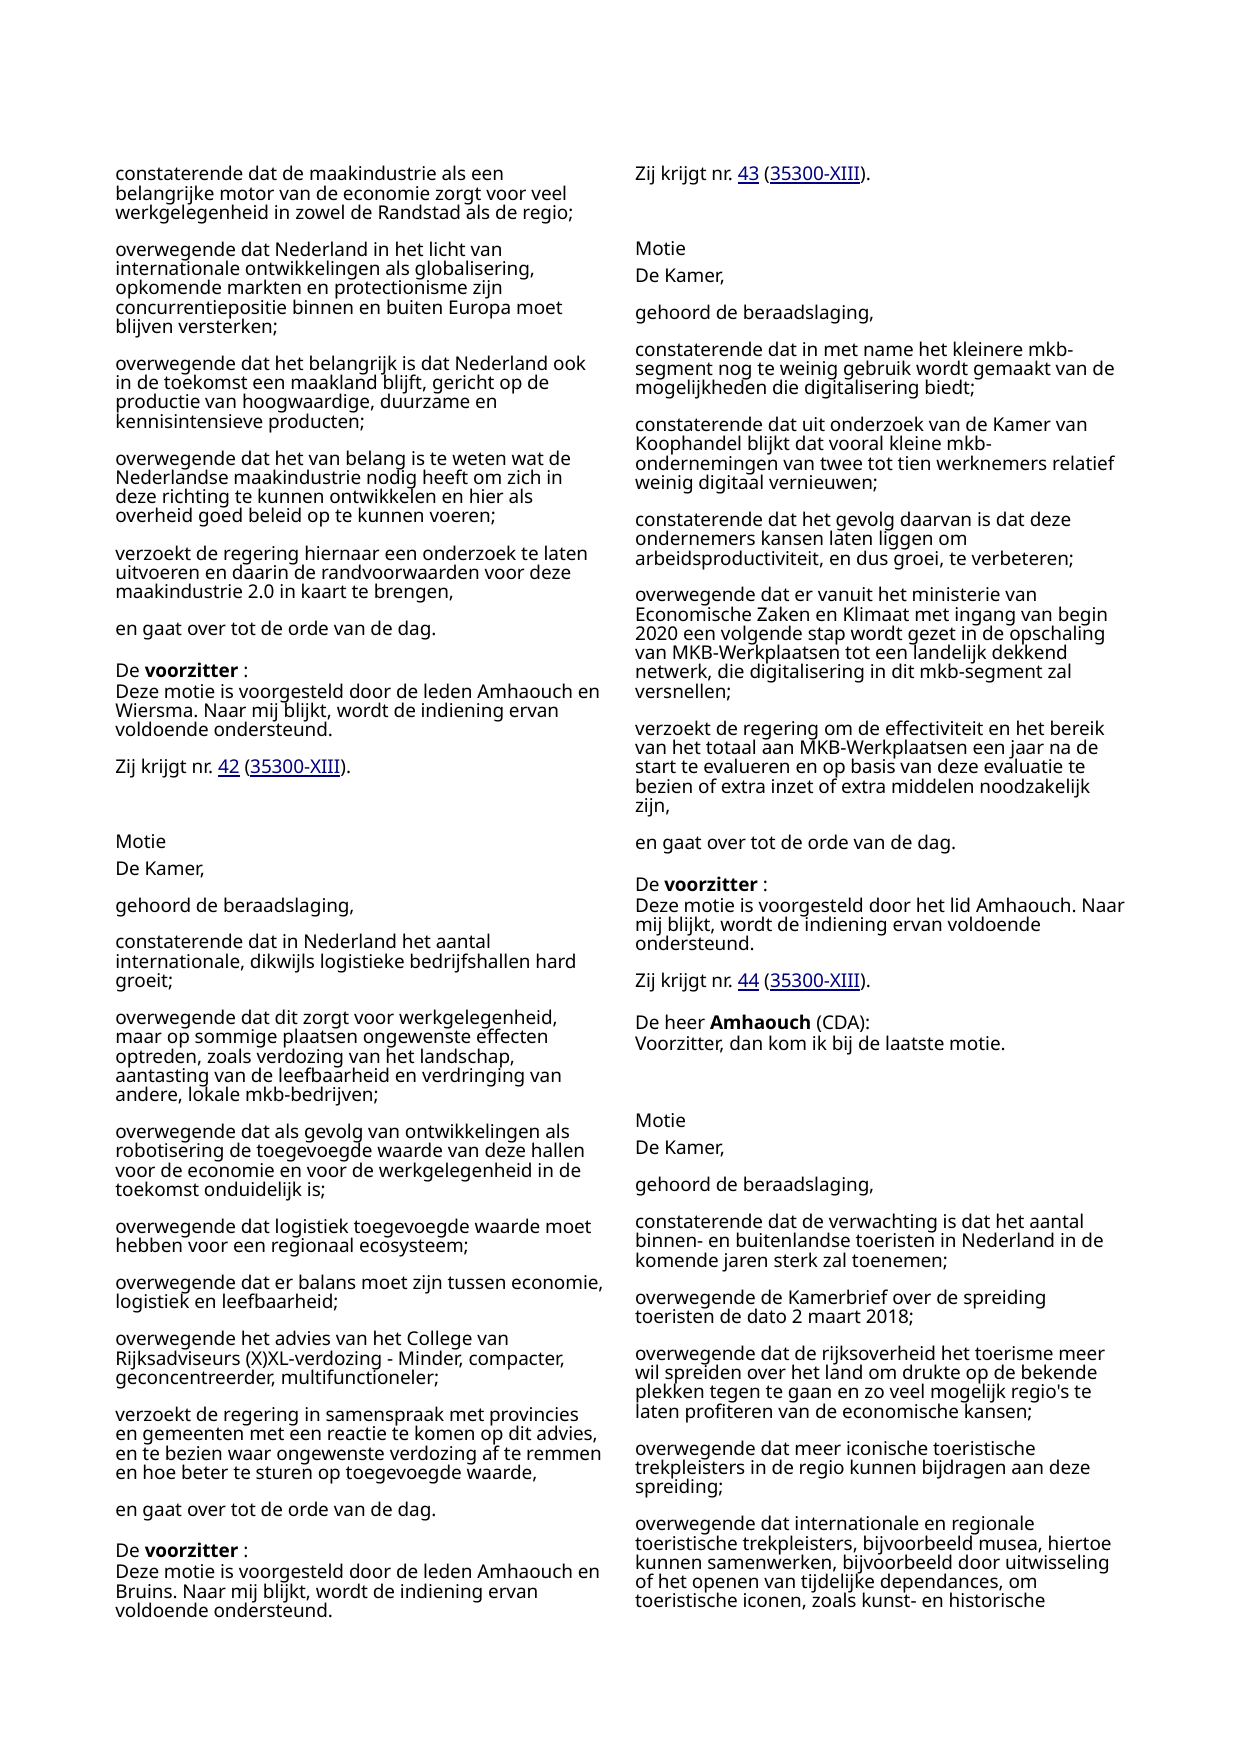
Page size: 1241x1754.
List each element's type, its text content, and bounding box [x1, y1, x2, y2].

text Voorzitter, dan kom ik bij de laatste motie. [635, 1035, 1125, 1054]
text gehoord de beraadslaging, [635, 1176, 1125, 1196]
text overwegende dat internationale en regionale toeristische trekpleisters, bijvoorbeeld musea, hiertoe kunnen samenwerken, bijvoorbeeld door uitwisseling of het openen van tijdelijke dependances, om toeristische iconen, zoals kunst- en historische [635, 1515, 1125, 1612]
text De voorzitter : [635, 871, 1125, 897]
text overwegende dat logistiek toegevoegde waarde moet hebben voor een regionaal ecosysteem; [115, 1218, 605, 1256]
text overwegende dat als gevolg van ontwikkelingen als robotisering de toegevoegde waarde van deze hallen voor de economie en voor de werkgelegenheid in de toekomst onduidelijk is; [115, 1123, 605, 1200]
text en gaat over tot de orde van de dag. [115, 1501, 605, 1520]
text De voorzitter : [115, 657, 605, 683]
text Motie [115, 828, 605, 854]
text en gaat over tot de orde van de dag. [115, 620, 605, 639]
text Motie [635, 1108, 1125, 1133]
text gehoord de beraadslaging, [635, 304, 1125, 323]
text Motie [635, 235, 1125, 261]
text verzoekt de regering om de effectiviteit en het bereik van het totaal aan MKB-Werkplaatsen een jaar na de start te evalueren en op basis van deze evaluatie te bezien of extra inzet of extra middelen noodzakelijk zijn, [635, 720, 1125, 816]
text verzoekt de regering hiernaar een onderzoek te laten uitvoeren en daarin de randvoorwaarden voor deze maakindustrie 2.0 in kaart te brengen, [115, 544, 605, 602]
text constaterende dat de maakindustrie als een belangrijke motor van de economie zorgt voor veel werkgelegenheid in zowel de Randstad als de regio; [115, 165, 605, 223]
text overwegende het advies van het College van Rijksadviseurs (X)XL-verdozing - Minder, compacter, geconcentreerder, multifunctioneler; [115, 1330, 605, 1388]
text Deze motie is voorgesteld door de leden Amhaouch en Bruins. Naar mij blijkt, wordt de indiening ervan voldoende ondersteund. [115, 1563, 605, 1621]
text De Kamer, [115, 859, 605, 879]
text overwegende dat het van belang is te weten wat de Nederlandse maakindustrie nodig heeft om zich in deze richting te kunnen ontwikkelen en hier als overheid goed beleid op te kunnen voeren; [115, 450, 605, 527]
text gehoord de beraadslaging, [115, 897, 605, 916]
text constaterende dat het gevolg daarvan is dat deze ondernemers kansen laten liggen om arbeidsproductiviteit, en dus groei, te verbeteren; [635, 511, 1125, 569]
text overwegende dat Nederland in het licht van internationale ontwikkelingen als globalisering, opkomende markten en protectionisme zijn concurrentiepositie binnen en buiten Europa moet blijven versterken; [115, 241, 605, 337]
text constaterende dat uit onderzoek van de Kamer van Koophandel blijkt dat vooral kleine mkb-ondernemingen van twee tot tien werknemers relatief weinig digitaal vernieuwen; [635, 416, 1125, 493]
text Deze motie is voorgesteld door het lid Amhaouch. Naar mij blijkt, wordt de indiening ervan voldoende ondersteund. [635, 897, 1125, 954]
text Zij krijgt nr. 43 (35300-XIII). [635, 165, 1125, 184]
text verzoekt de regering in samenspraak met provincies en gemeenten met een reactie te komen op dit advies, en te bezien waar ongewenste verdozing af te remmen en hoe beter te sturen op toegevoegde waarde, [115, 1406, 605, 1483]
text De voorzitter : [115, 1538, 605, 1563]
text Zij krijgt nr. 42 (35300-XIII). [115, 758, 605, 777]
text overwegende dat er vanuit het ministerie van Economische Zaken en Klimaat met ingang van begin 2020 een volgende stap wordt gezet in de opschaling van MKB-Werkplaatsen tot een landelijk dekkend netwerk, die digitalisering in dit mkb-segment zal versnellen; [635, 586, 1125, 702]
text overwegende de Kamerbrief over de spreiding toeristen de dato 2 maart 2018; [635, 1289, 1125, 1327]
text overwegende dat dit zorgt voor werkgelegenheid, maar op sommige plaatsen ongewenste effecten optreden, zoals verdozing van het landschap, aantasting van de leefbaarheid en verdringing van andere, lokale mkb-bedrijven; [115, 1009, 605, 1105]
text en gaat over tot de orde van de dag. [635, 834, 1125, 853]
text constaterende dat de verwachting is dat het aantal binnen- en buitenlandse toeristen in Nederland in de komende jaren sterk zal toenemen; [635, 1213, 1125, 1271]
text Zij krijgt nr. 44 (35300-XIII). [635, 972, 1125, 991]
text De Kamer, [635, 267, 1125, 286]
text overwegende dat er balans moet zijn tussen economie, logistiek en leefbaarheid; [115, 1274, 605, 1313]
text overwegende dat het belangrijk is dat Nederland ook in de toekomst een maakland blijft, gericht op de productie van hoogwaardige, duurzame en kennisintensieve producten; [115, 355, 605, 432]
text De heer Amhaouch (CDA): [635, 1009, 1125, 1035]
text constaterende dat in met name het kleinere mkb-segment nog te weinig gebruik wordt gemaakt van de mogelijkheden die digitalisering biedt; [635, 341, 1125, 398]
text constaterende dat in Nederland het aantal internationale, dikwijls logistieke bedrijfshallen hard groeit; [115, 933, 605, 991]
text Deze motie is voorgesteld door de leden Amhaouch en Wiersma. Naar mij blijkt, wordt de indiening ervan voldoende ondersteund. [115, 683, 605, 741]
text overwegende dat meer iconische toeristische trekpleisters in de regio kunnen bijdragen aan deze spreiding; [635, 1440, 1125, 1498]
text overwegende dat de rijksoverheid het toerisme meer wil spreiden over het land om drukte op de bekende plekken tegen te gaan en zo veel mogelijk regio's te laten profiteren van de economische kansen; [635, 1345, 1125, 1422]
text De Kamer, [635, 1139, 1125, 1158]
